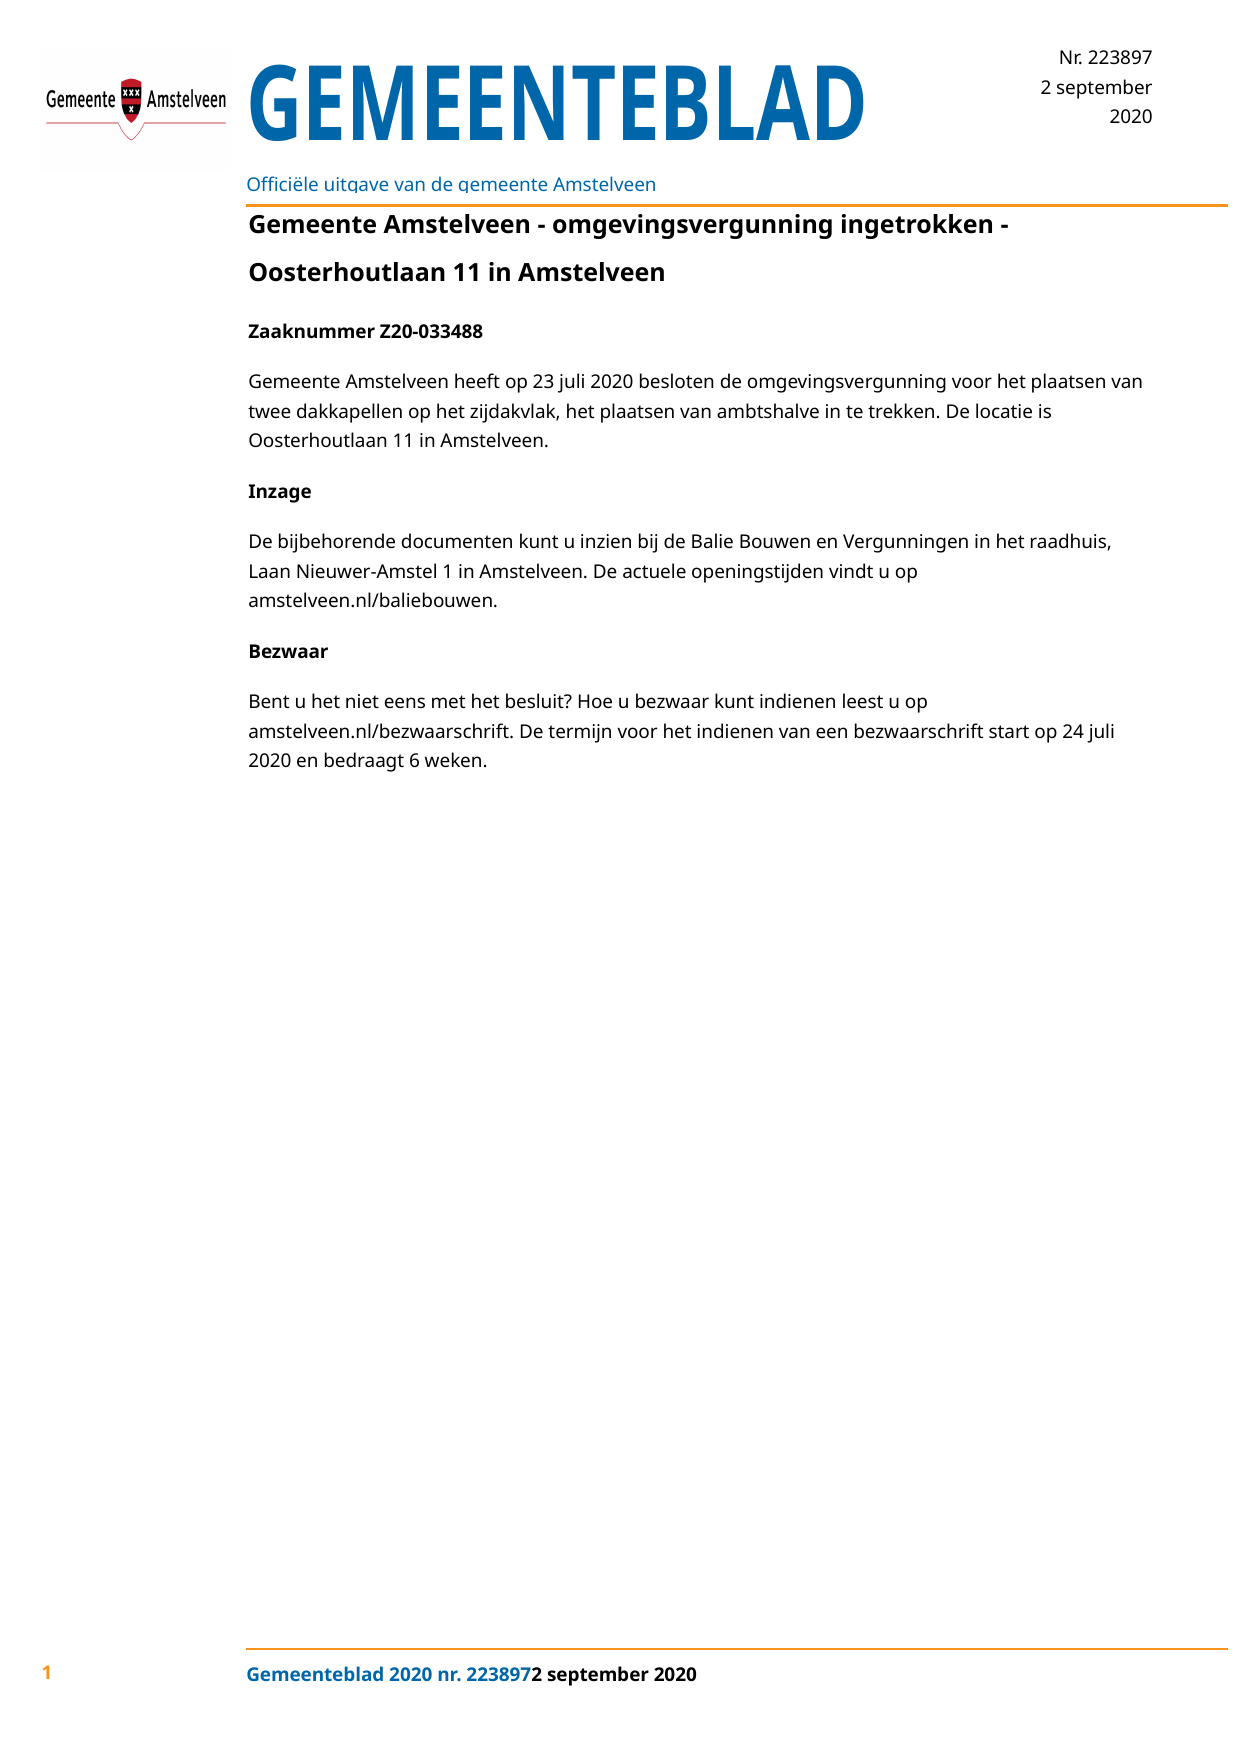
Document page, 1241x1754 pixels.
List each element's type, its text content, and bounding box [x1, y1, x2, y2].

text Bezwaar [248, 638, 1152, 664]
text Zaaknummer Z20-033488 [248, 318, 1152, 344]
picture [41, 47, 231, 172]
text De bijbehorende documenten kunt u inzien bij de Balie Bouwen en Vergunningen in het raadhuis, Laan Nieuwer-Amstel 1 in Amstelveen. De actuele openingstijden vindt u op amstelveen.nl/baliebouwen. [248, 528, 1152, 613]
text Gemeente Amstelveen heeft op 23 juli 2020 besloten de omgevingsvergunning voor het plaatsen van twee dakkapellen op het zijdakvlak, het plaatsen van ambtshalve in te trekken. De locatie is Oosterhoutlaan 11 in Amstelveen. [248, 368, 1152, 453]
text Bent u het niet eens met het besluit? Hoe u bezwaar kunt indienen leest u op amstelveen.nl/bezwaarschrift. De termijn voor het indienen van een bezwaarschrift start op 24 juli 2020 en bedraagt 6 weken. [248, 688, 1152, 773]
text Inzage [248, 478, 1152, 504]
text Gemeente Amstelveen - omgevingsvergunning ingetrokken - Oosterhoutlaan 11 in Amstelveen [248, 207, 1152, 288]
